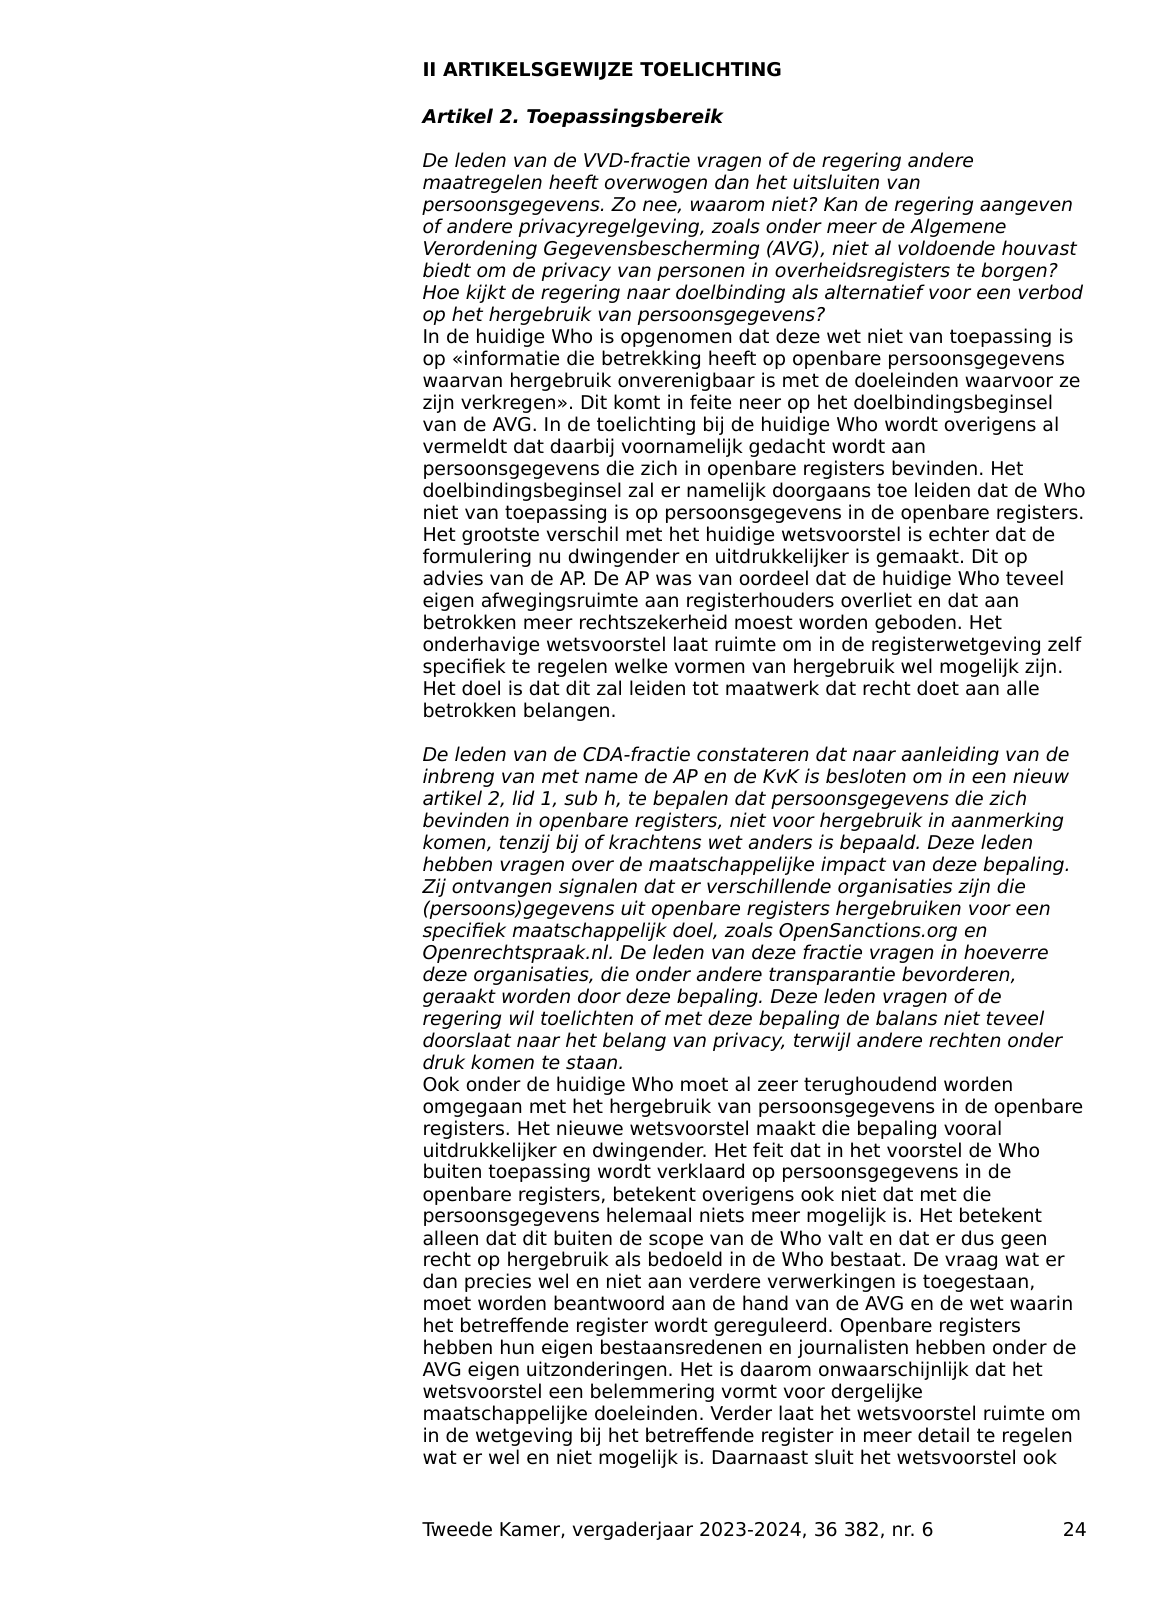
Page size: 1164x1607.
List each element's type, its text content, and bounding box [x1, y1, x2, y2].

text De leden van de CDA-fractie constateren dat naar aanleiding van de inbreng van met name de AP en de KvK is besloten om in een nieuw artikel 2, lid 1, sub h, te bepalen dat persoonsgegevens die zich bevinden in openbare registers, niet voor hergebruik in aanmerking komen, tenzij bij of krachtens wet anders is bepaald. Deze leden hebben vragen over de maatschappelijke impact van deze bepaling. Zij ontvangen signalen dat er verschillende organisaties zijn die (persoons)gegevens uit openbare registers hergebruiken voor een specifiek maatschappelijk doel, zoals OpenSanctions.org en Openrechtspraak.nl. De leden van deze fractie vragen in hoeverre deze organisaties, die onder andere transparantie bevorderen, geraakt worden door deze bepaling. Deze leden vragen of de regering wil toelichten of met deze bepaling de balans niet teveel doorslaat naar het belang van privacy, terwijl andere rechten onder druk komen te staan. [422, 744, 1087, 1073]
text De leden van de VVD-fractie vragen of de regering andere maatregelen heeft overwogen dan het uitsluiten van persoonsgegevens. Zo nee, waarom niet? Kan de regering aangeven of andere privacyregelgeving, zoals onder meer de Algemene Verordening Gegevensbescherming (AVG), niet al voldoende houvast biedt om de privacy van personen in overheidsregisters te borgen? Hoe kijkt de regering naar doelbinding als alternatief voor een verbod op het hergebruik van persoonsgegevens? [422, 150, 1087, 326]
subtitle Artikel 2. Toepassingsbereik [422, 106, 1087, 128]
text In de huidige Who is opgenomen dat deze wet niet van toepassing is op «informatie die betrekking heeft op openbare persoonsgegevens waarvan hergebruik onverenigbaar is met de doeleinden waarvoor ze zijn verkregen». Dit komt in feite neer op het doelbindingsbeginsel van de AVG. In de toelichting bij de huidige Who wordt overigens al vermeldt dat daarbij voornamelijk gedacht wordt aan persoonsgegevens die zich in openbare registers bevinden. Het doelbindingsbeginsel zal er namelijk doorgaans toe leiden dat de Who niet van toepassing is op persoonsgegevens in de openbare registers. Het grootste verschil met het huidige wetsvoorstel is echter dat de formulering nu dwingender en uitdrukkelijker is gemaakt. Dit op advies van de AP. De AP was van oordeel dat de huidige Who teveel eigen afwegingsruimte aan registerhouders overliet en dat aan betrokken meer rechtszekerheid moest worden geboden. Het onderhavige wetsvoorstel laat ruimte om in de registerwetgeving zelf specifiek te regelen welke vormen van hergebruik wel mogelijk zijn. Het doel is dat dit zal leiden tot maatwerk dat recht doet aan alle betrokken belangen. [422, 326, 1087, 722]
text Ook onder de huidige Who moet al zeer terughoudend worden omgegaan met het hergebruik van persoonsgegevens in de openbare registers. Het nieuwe wetsvoorstel maakt die bepaling vooral uitdrukkelijker en dwingender. Het feit dat in het voorstel de Who buiten toepassing wordt verklaard op persoonsgegevens in de openbare registers, betekent overigens ook niet dat met die persoonsgegevens helemaal niets meer mogelijk is. Het betekent alleen dat dit buiten de scope van de Who valt en dat er dus geen recht op hergebruik als bedoeld in de Who bestaat. De vraag wat er dan precies wel en niet aan verdere verwerkingen is toegestaan, moet worden beantwoord aan de hand van de AVG en de wet waarin het betreffende register wordt gereguleerd. Openbare registers hebben hun eigen bestaansredenen en journalisten hebben onder de AVG eigen uitzonderingen. Het is daarom onwaarschijnlijk dat het wetsvoorstel een belemmering vormt voor dergelijke maatschappelijke doeleinden. Verder laat het wetsvoorstel ruimte om in de wetgeving bij het betreffende register in meer detail te regelen wat er wel en niet mogelijk is. Daarnaast sluit het wetsvoorstel ook [422, 1073, 1087, 1469]
subtitle II ARTIKELSGEWIJZE TOELICHTING [422, 59, 1087, 81]
